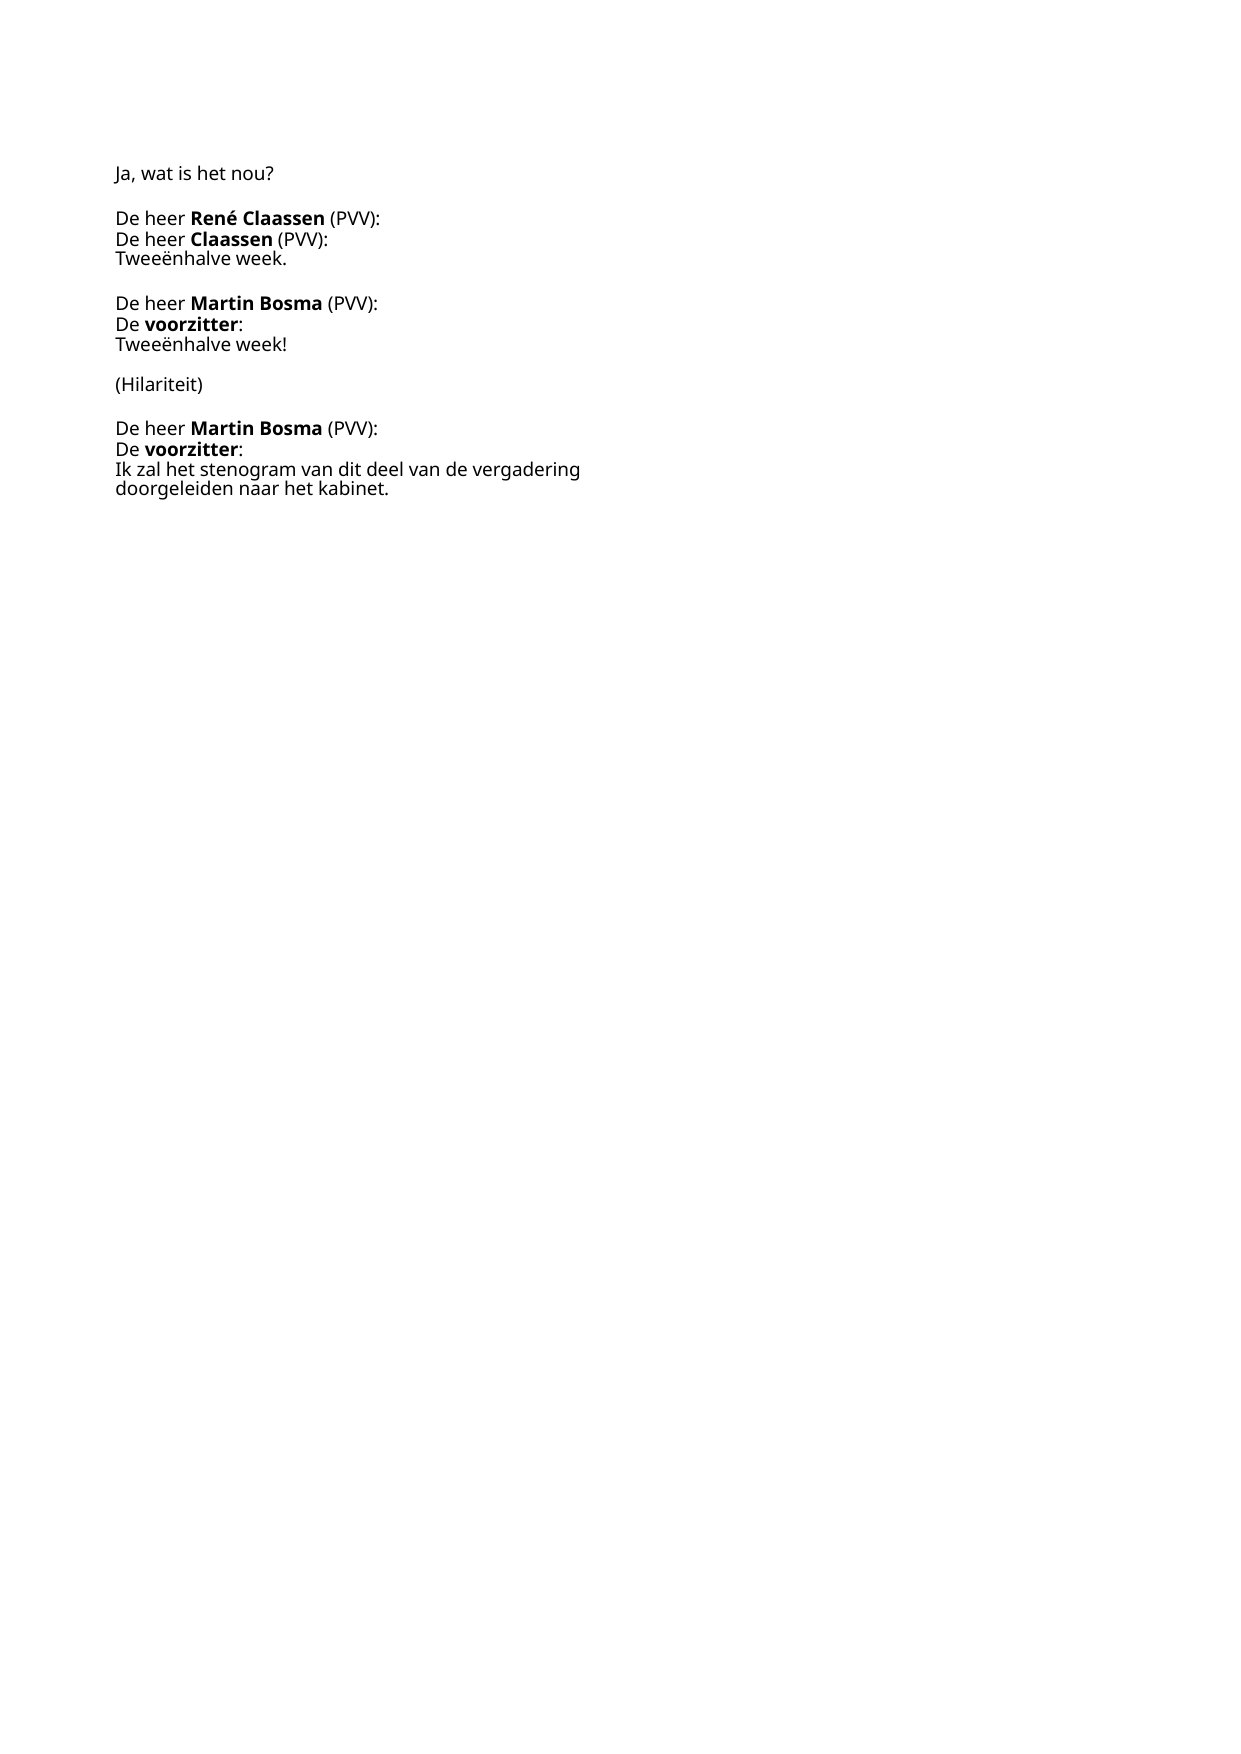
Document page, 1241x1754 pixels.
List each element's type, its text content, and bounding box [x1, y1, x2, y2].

text De voorzitter: [115, 316, 605, 336]
text Tweeënhalve week. [115, 250, 605, 270]
text De heer Martin Bosma (PVV): [115, 291, 605, 316]
text Ik zal het stenogram van dit deel van de vergadering doorgeleiden naar het kabinet. [115, 461, 605, 499]
text De voorzitter: [115, 441, 605, 461]
text (Hilariteit) [115, 376, 605, 395]
text De heer Martin Bosma (PVV): [115, 416, 605, 441]
text De heer Claassen (PVV): [115, 231, 605, 250]
text De heer René Claassen (PVV): [115, 205, 605, 231]
text Ja, wat is het nou? [115, 165, 605, 184]
text Tweeënhalve week! [115, 336, 605, 355]
